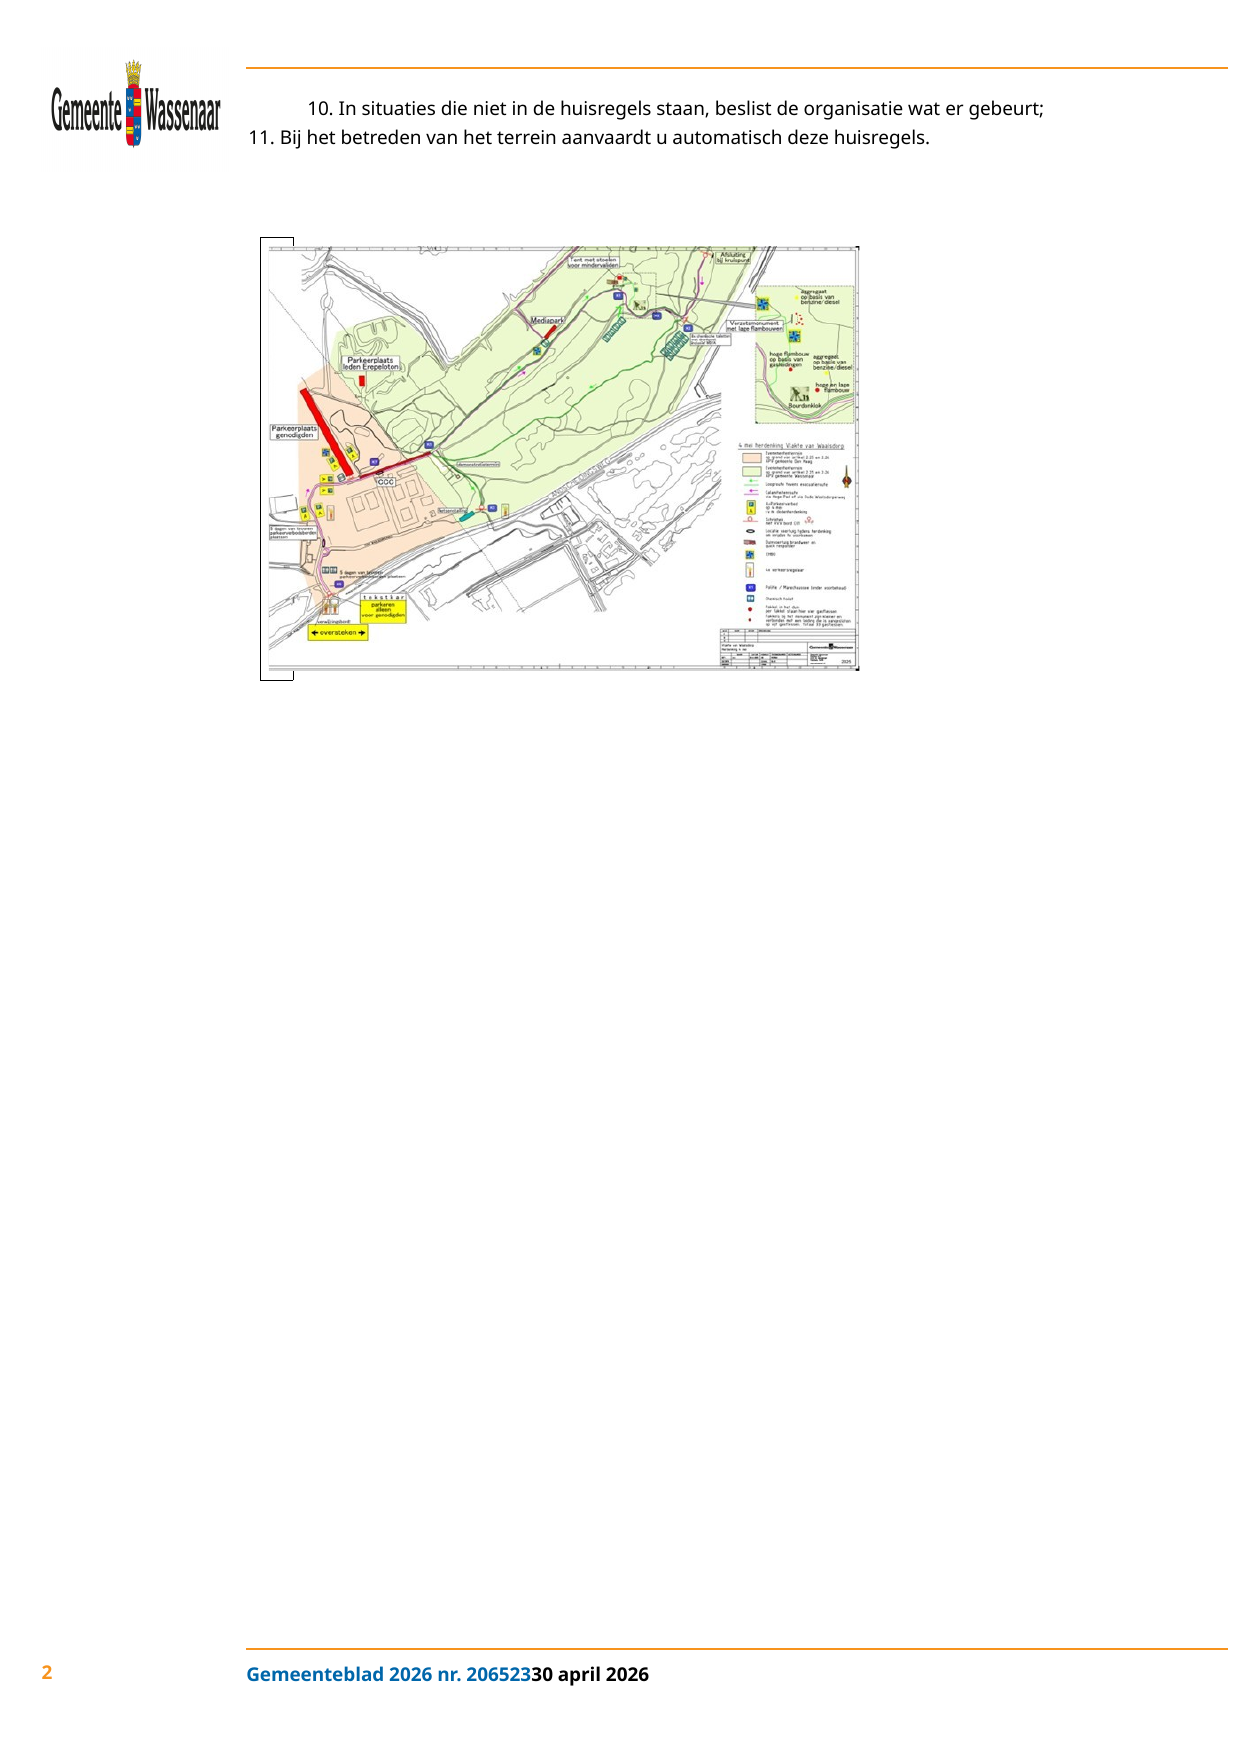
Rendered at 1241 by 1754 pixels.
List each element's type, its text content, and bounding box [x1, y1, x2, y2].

picture [268, 246, 860, 671]
list 10. In situaties die niet in de huisregels staan, beslist de organisatie wat er gebeurt; [248, 95, 1152, 121]
picture [41, 47, 231, 172]
text 11. Bij het betreden van het terrein aanvaardt u automatisch deze huisregels. [248, 124, 1152, 150]
